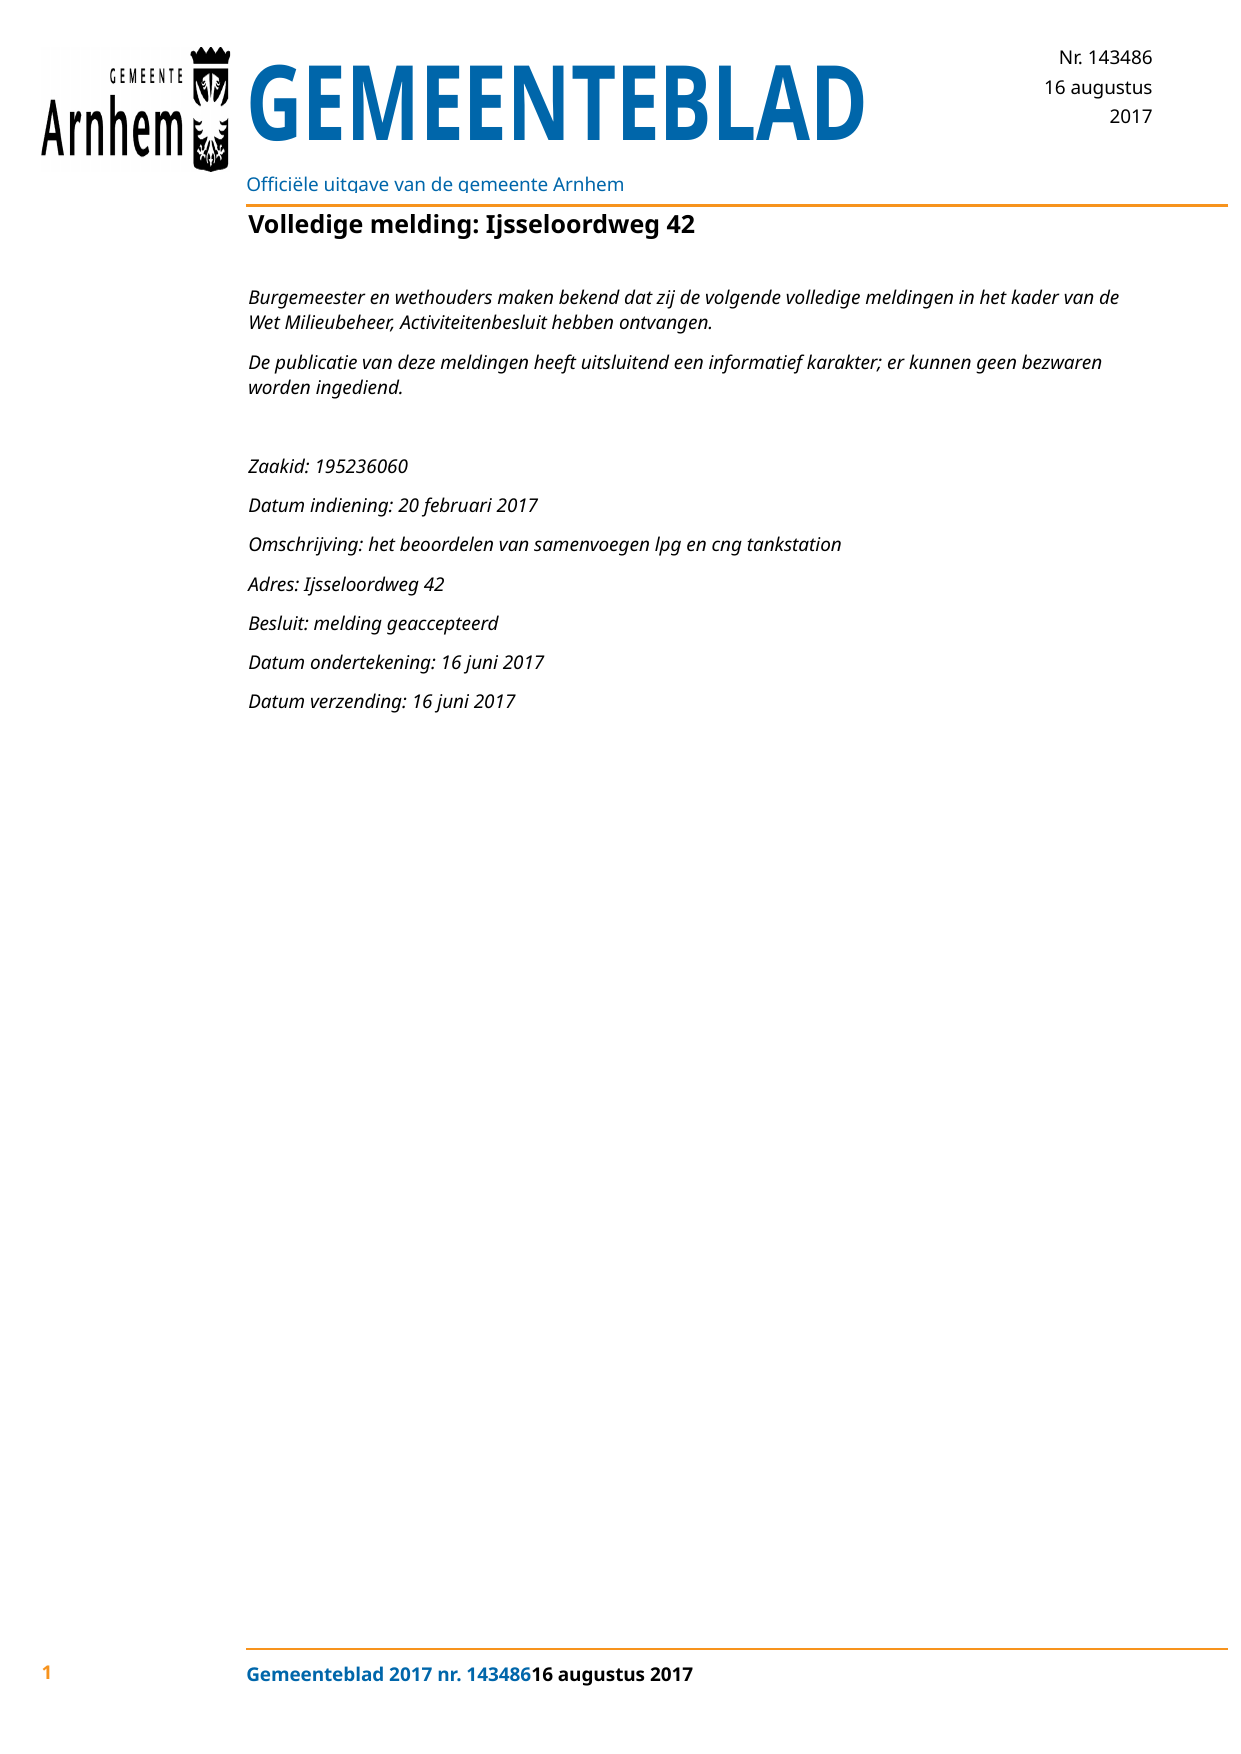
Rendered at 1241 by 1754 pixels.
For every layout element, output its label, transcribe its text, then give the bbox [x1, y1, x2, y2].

text Omschrijving: het beoordelen van samenvoegen lpg en cng tankstation [248, 532, 1152, 557]
text Burgemeester en wethouders maken bekend dat zij de volgende volledige meldingen in het kader van de Wet Milieubeheer, Activiteitenbesluit hebben ontvangen. [248, 284, 1152, 335]
text Datum ondertekening: 16 juni 2017 [248, 649, 1152, 675]
text Zaakid: 195236060 [248, 453, 1152, 479]
text Datum indiening: 20 februari 2017 [248, 492, 1152, 518]
text Volledige melding: Ijsseloordweg 42 [248, 207, 1152, 241]
picture [41, 47, 231, 172]
text Datum verzending: 16 juni 2017 [248, 689, 1152, 714]
text De publicatie van deze meldingen heeft uitsluitend een informatief karakter; er kunnen geen bezwaren worden ingediend. [248, 349, 1152, 400]
text Adres: Ijsseloordweg 42 [248, 571, 1152, 597]
text Besluit: melding geaccepteerd [248, 610, 1152, 636]
